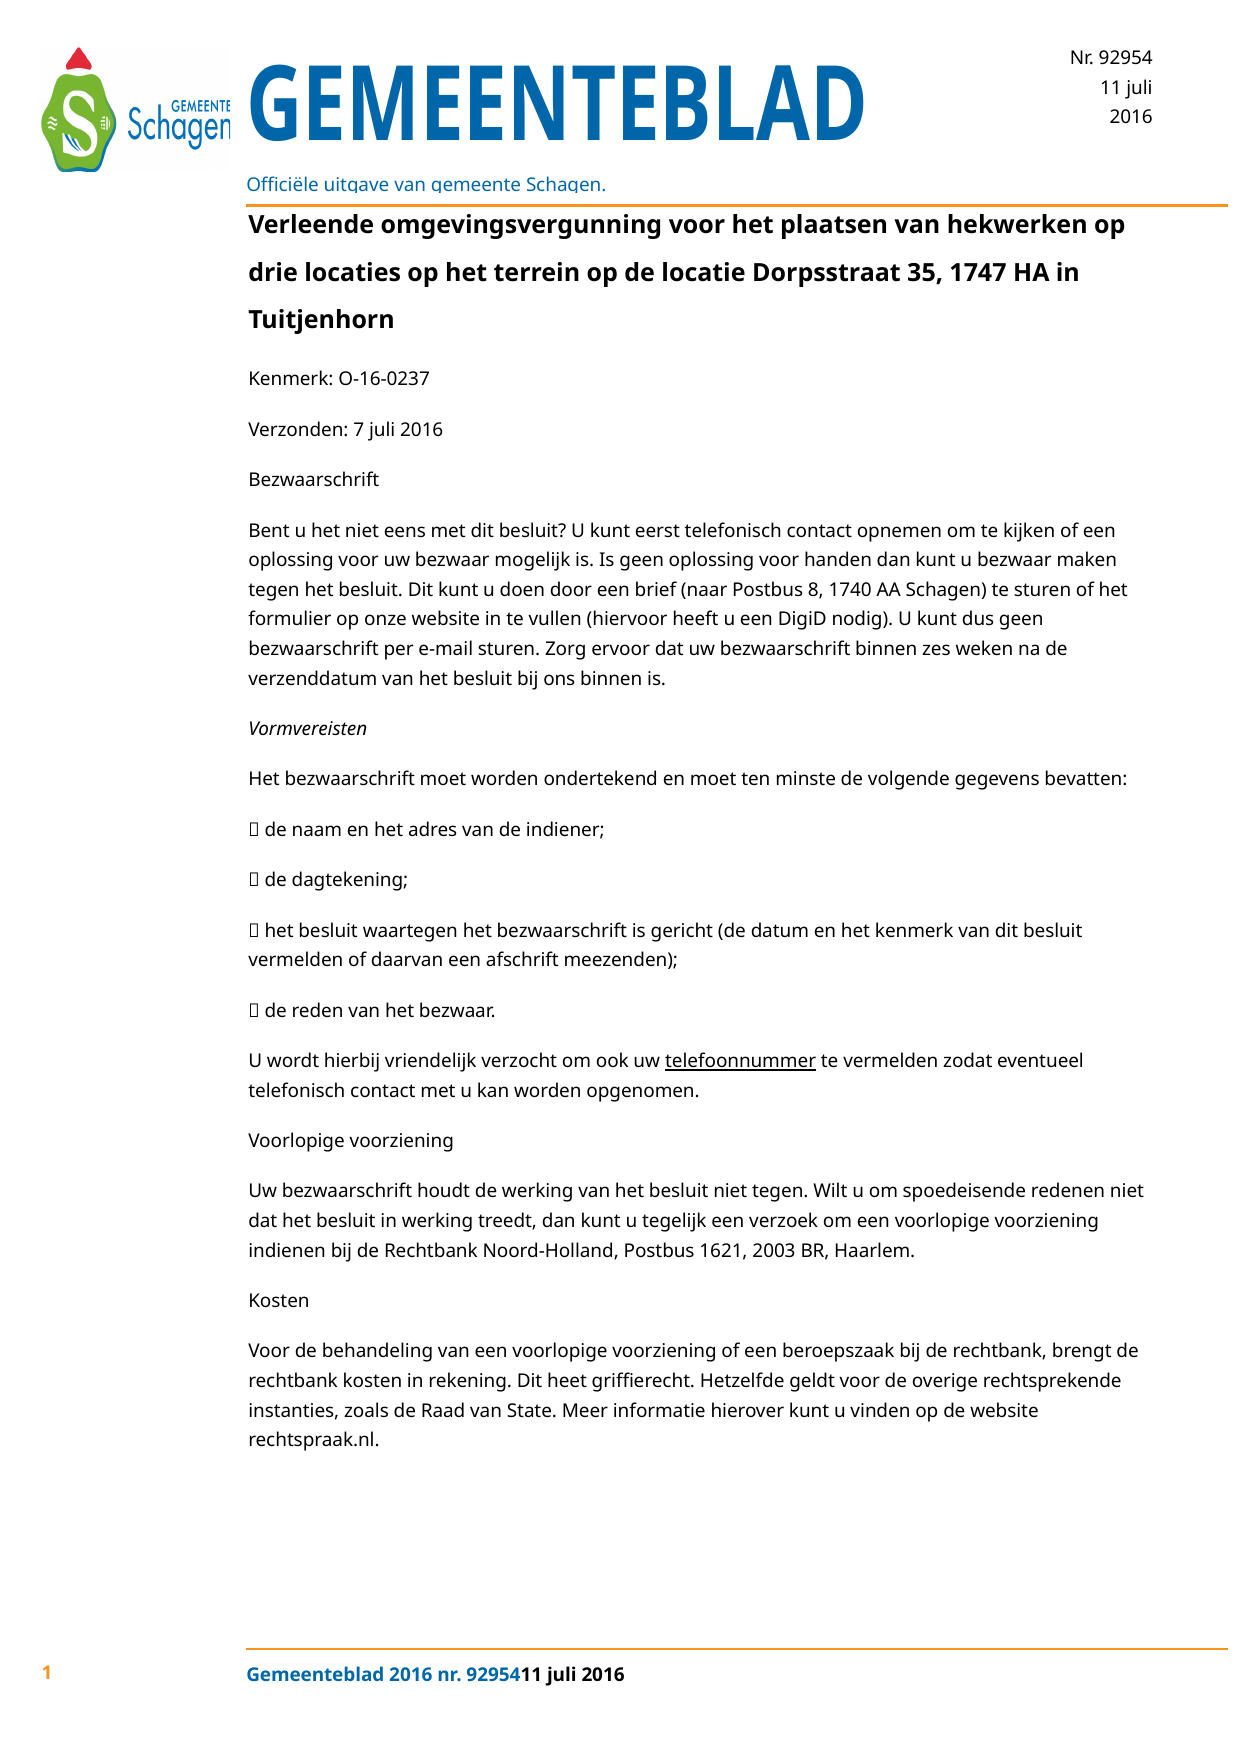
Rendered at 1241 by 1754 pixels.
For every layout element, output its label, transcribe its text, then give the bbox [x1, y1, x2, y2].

picture [41, 47, 231, 172]
text Kosten [248, 1287, 1152, 1313]
text Uw bezwaarschrift houdt de werking van het besluit niet tegen. Wilt u om spoedeisende redenen niet dat het besluit in werking treedt, dan kunt u tegelijk een verzoek om een voorlopige voorziening indienen bij de Rechtbank Noord-Holland, Postbus 1621, 2003 BR, Haarlem. [248, 1178, 1152, 1262]
text Bezwaarschrift [248, 466, 1152, 492]
text  het besluit waartegen het bezwaarschrift is gericht (de datum en het kenmerk van dit besluit vermelden of daarvan een afschrift meezenden); [248, 917, 1152, 972]
text  de reden van het bezwaar. [248, 997, 1152, 1022]
text Voor de behandeling van een voorlopige voorziening of een beroepszaak bij de rechtbank, brengt de rechtbank kosten in rekening. Dit heet griffierecht. Hetzelfde geldt voor de overige rechtsprekende instanties, zoals de Raad van State. Meer informatie hierover kunt u vinden op de website rechtspraak.nl. [248, 1338, 1152, 1452]
text Verleende omgevingsvergunning voor het plaatsen van hekwerken op drie locaties op het terrein op de locatie Dorpsstraat 35, 1747 HA in Tuitjenhorn [248, 207, 1152, 336]
text Vormvereisten [248, 715, 1152, 741]
text Voorlopige voorziening [248, 1127, 1152, 1153]
text Het bezwaarschrift moet worden ondertekend en moet ten minste de volgende gegevens bevatten: [248, 766, 1152, 791]
text  de dagtekening; [248, 866, 1152, 892]
text U wordt hierbij vriendelijk verzocht om ook uw telefoonnummer te vermelden zodat eventueel telefonisch contact met u kan worden opgenomen. [248, 1047, 1152, 1102]
text Verzonden: 7 juli 2016 [248, 416, 1152, 442]
text Bent u het niet eens met dit besluit? U kunt eerst telefonisch contact opnemen om te kijken of een oplossing voor uw bezwaar mogelijk is. Is geen oplossing voor handen dan kunt u bezwaar maken tegen het besluit. Dit kunt u doen door een brief (naar Postbus 8, 1740 AA Schagen) te sturen of het formulier op onze website in te vullen (hiervoor heeft u een DigiD nodig). U kunt dus geen bezwaarschrift per e-mail sturen. Zorg ervoor dat uw bezwaarschrift binnen zes weken na de verzenddatum van het besluit bij ons binnen is. [248, 517, 1152, 690]
text  de naam en het adres van de indiener; [248, 816, 1152, 842]
text Kenmerk: O-16-0237 [248, 366, 1152, 391]
